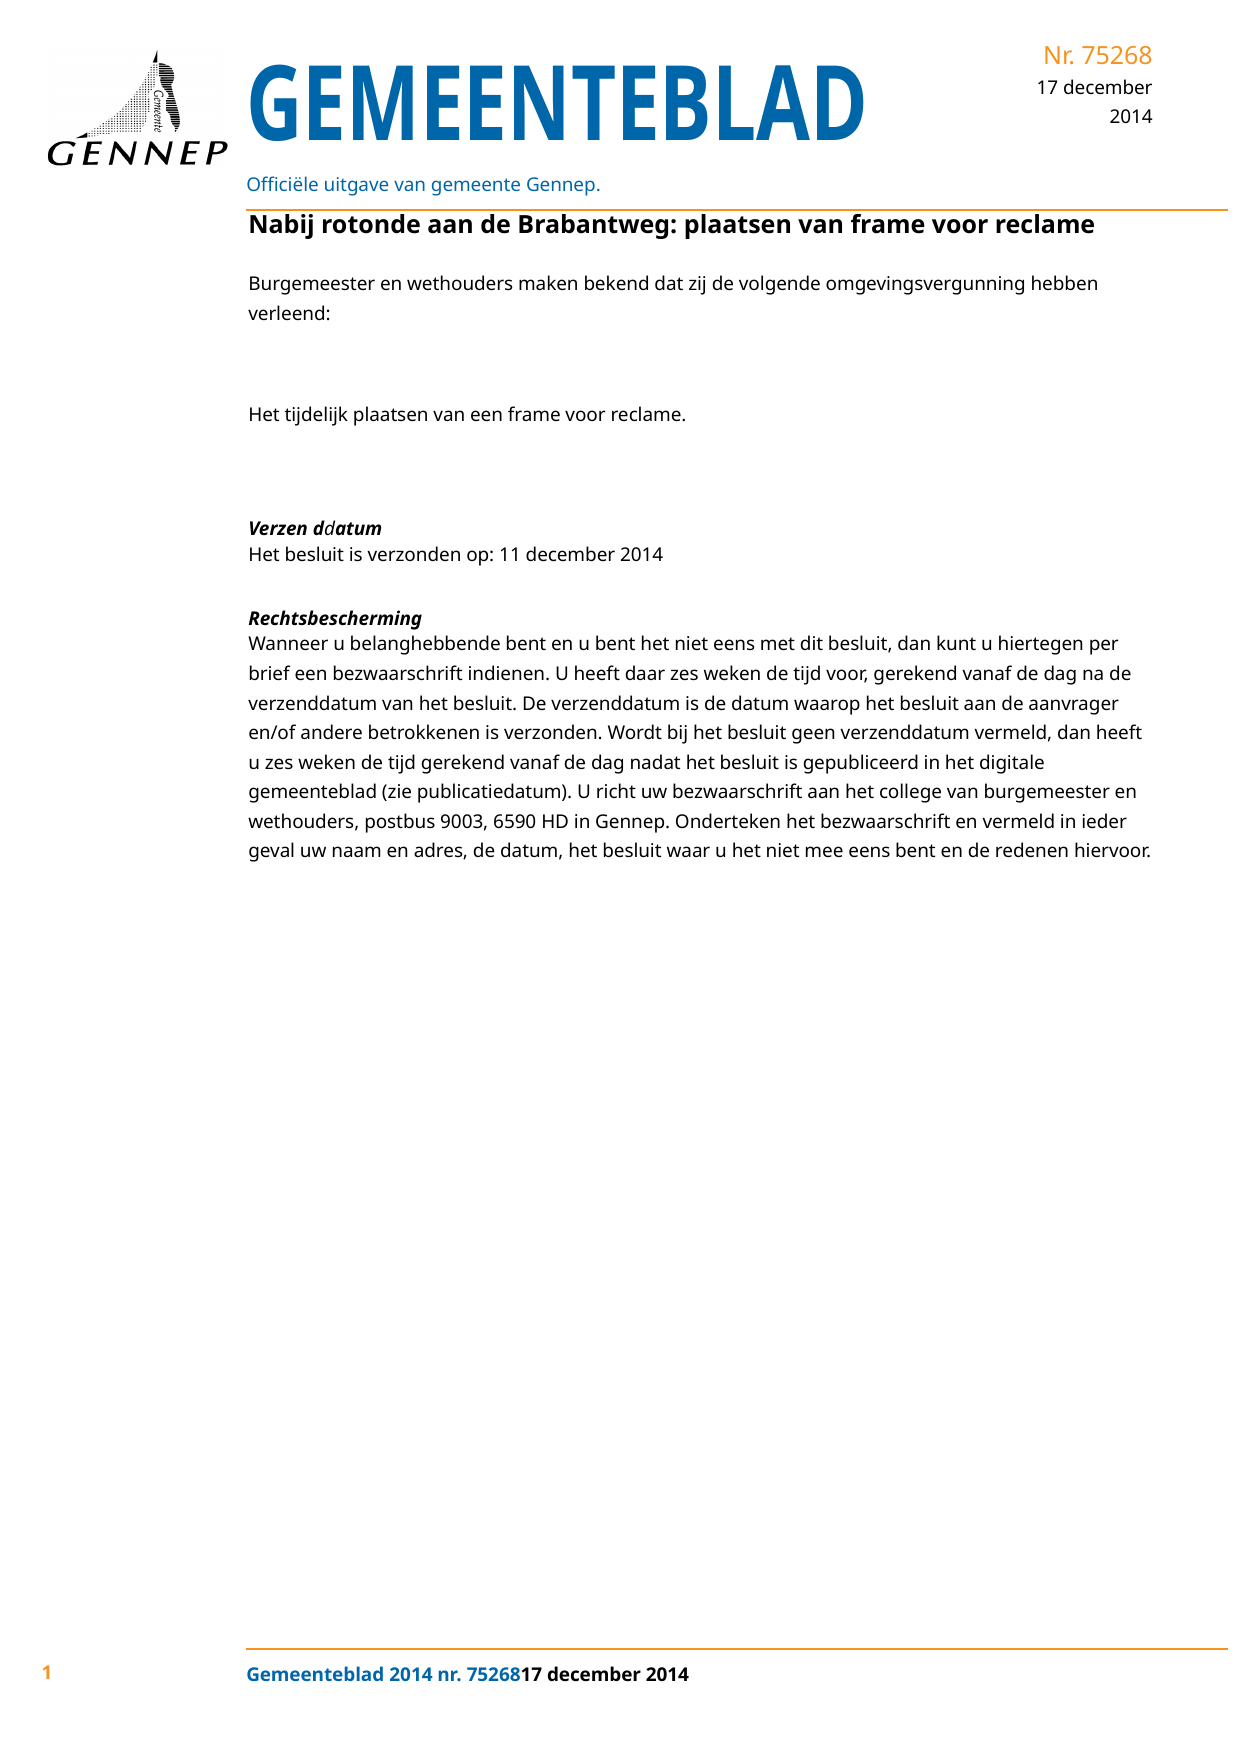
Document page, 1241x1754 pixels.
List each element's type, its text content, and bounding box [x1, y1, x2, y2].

text Het besluit is verzonden op: 11 december 2014 [248, 541, 1152, 567]
text Wanneer u belanghebbende bent en u bent het niet eens met dit besluit, dan kunt u hiertegen per brief een bezwaarschrift indienen. U heeft daar zes weken de tijd voor, gerekend vanaf de dag na de verzenddatum van het besluit. De verzenddatum is de datum waarop het besluit aan de aanvrager en/of andere betrokkenen is verzonden. Wordt bij het besluit geen verzenddatum vermeld, dan heeft u zes weken de tijd gerekend vanaf de dag nadat het besluit is gepubliceerd in het digitale gemeenteblad (zie publicatiedatum). U richt uw bezwaarschrift aan het college van burgemeester en wethouders, postbus 9003, 6590 HD in Gennep. Onderteken het bezwaarschrift en vermeld in ieder geval uw naam en adres, de datum, het besluit waar u het niet mee eens bent en de redenen hiervoor. [248, 631, 1152, 863]
text Nabij rotonde aan de Brabantweg: plaatsen van frame voor reclame [248, 211, 1152, 241]
picture [41, 47, 231, 172]
text Rechtsbescherming [248, 605, 1152, 631]
text Verzen ddatum [248, 515, 1152, 541]
text Het tijdelijk plaatsen van een frame voor reclame. [248, 401, 1152, 426]
text Burgemeester en wethouders maken bekend dat zij de volgende omgevingsvergunning hebben verleend: [248, 270, 1152, 326]
